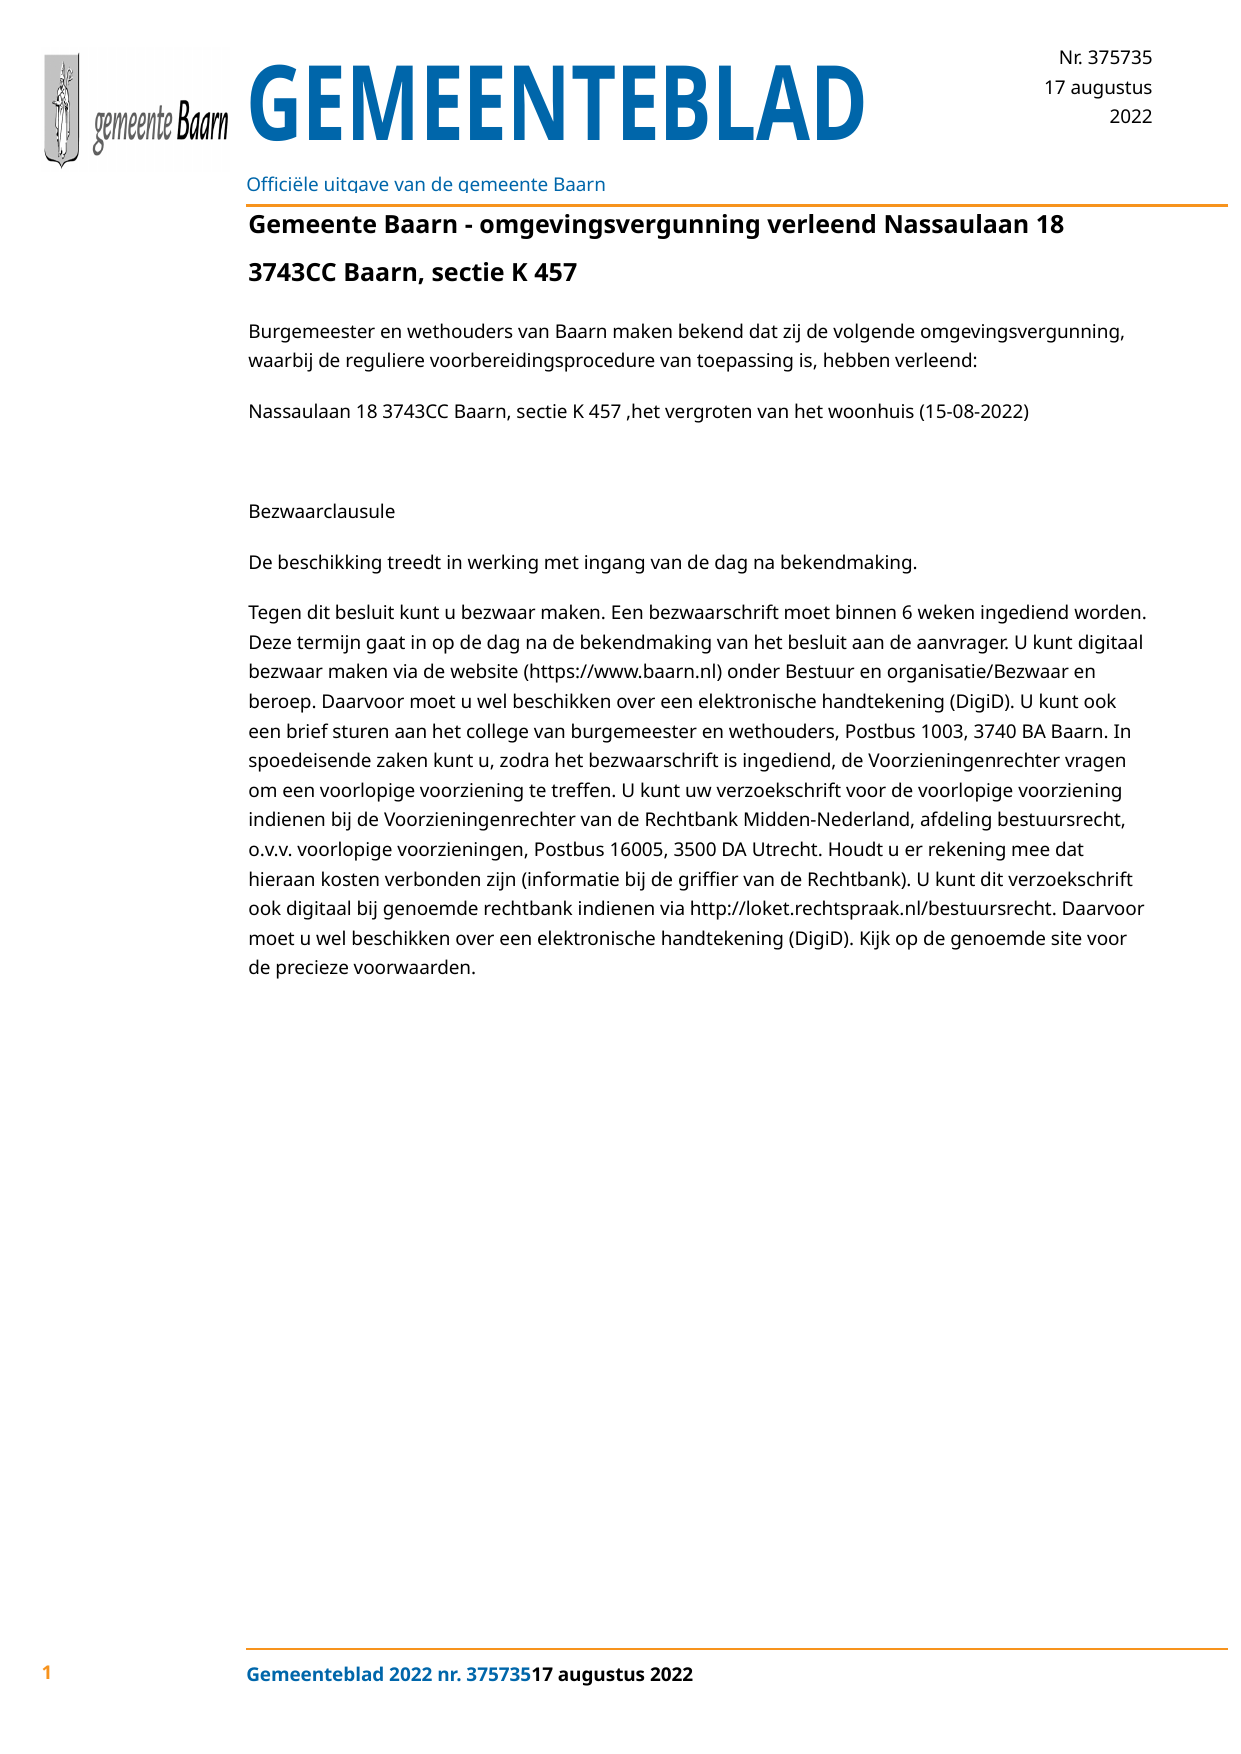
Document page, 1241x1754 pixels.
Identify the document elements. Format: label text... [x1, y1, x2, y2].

text Tegen dit besluit kunt u bezwaar maken. Een bezwaarschrift moet binnen 6 weken ingediend worden. Deze termijn gaat in op de dag na de bekendmaking van het besluit aan de aanvrager. U kunt digitaal bezwaar maken via de website (https://www.baarn.nl) onder Bestuur en organisatie/Bezwaar en beroep. Daarvoor moet u wel beschikken over een elektronische handtekening (DigiD). U kunt ook een brief sturen aan het college van burgemeester en wethouders, Postbus 1003, 3740 BA Baarn. In spoedeisende zaken kunt u, zodra het bezwaarschrift is ingediend, de Voorzieningenrechter vragen om een voorlopige voorziening te treffen. U kunt uw verzoekschrift voor de voorlopige voorziening indienen bij de Voorzieningenrechter van de Rechtbank Midden-Nederland, afdeling bestuursrecht, o.v.v. voorlopige voorzieningen, Postbus 16005, 3500 DA Utrecht. Houdt u er rekening mee dat hieraan kosten verbonden zijn (informatie bij de griffier van de Rechtbank). U kunt dit verzoekschrift ook digitaal bij genoemde rechtbank indienen via http://loket.rechtspraak.nl/bestuursrecht. Daarvoor moet u wel beschikken over een elektronische handtekening (DigiD). Kijk op de genoemde site voor de precieze voorwaarden. [248, 599, 1152, 980]
text Bezwaarclausule [248, 499, 1152, 524]
text De beschikking treedt in werking met ingang van de dag na bekendmaking. [248, 549, 1152, 575]
picture [41, 47, 231, 172]
text Burgemeester en wethouders van Baarn maken bekend dat zij de volgende omgevingsvergunning, waarbij de reguliere voorbereidingsprocedure van toepassing is, hebben verleend: [248, 318, 1152, 373]
text Gemeente Baarn - omgevingsvergunning verleend Nassaulaan 18 3743CC Baarn, sectie K 457 [248, 207, 1152, 288]
text Nassaulaan 18 3743CC Baarn, sectie K 457 ,het vergroten van het woonhuis (15-08-2022) [248, 398, 1152, 424]
